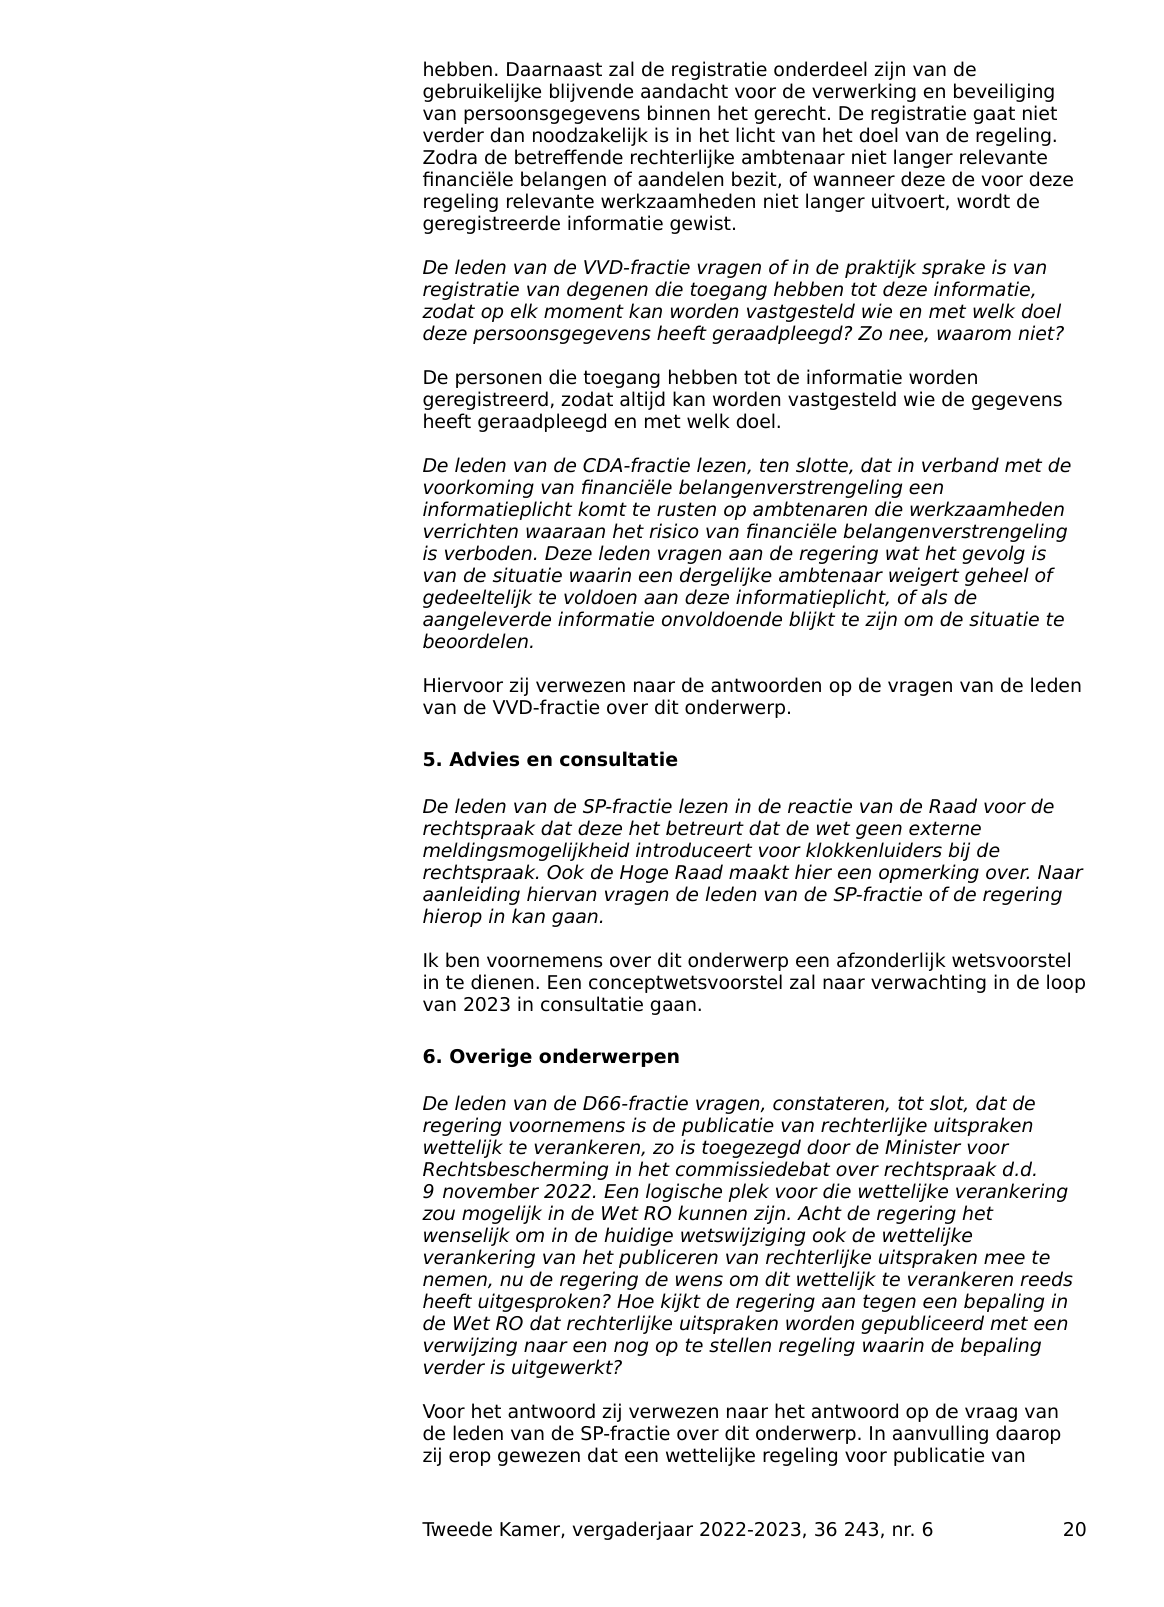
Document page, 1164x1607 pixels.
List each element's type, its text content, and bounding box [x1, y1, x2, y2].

text Hiervoor zij verwezen naar de antwoorden op de vragen van de leden van de VVD-fractie over dit onderwerp. [422, 675, 1087, 719]
text De leden van de D66-fractie vragen, constateren, tot slot, dat de regering voornemens is de publicatie van rechterlijke uitspraken wettelijk te verankeren, zo is toegezegd door de Minister voor Rechtsbescherming in het commissiedebat over rechtspraak d.d. 9 november 2022. Een logische plek voor die wettelijke verankering zou mogelijk in de Wet RO kunnen zijn. Acht de regering het wenselijk om in de huidige wetswijziging ook de wettelijke verankering van het publiceren van rechterlijke uitspraken mee te nemen, nu de regering de wens om dit wettelijk te verankeren reeds heeft uitgesproken? Hoe kijkt de regering aan tegen een bepaling in de Wet RO dat rechterlijke uitspraken worden gepubliceerd met een verwijzing naar een nog op te stellen regeling waarin de bepaling verder is uitgewerkt? [422, 1093, 1087, 1379]
text De leden van de VVD-fractie vragen of in de praktijk sprake is van registratie van degenen die toegang hebben tot deze informatie, zodat op elk moment kan worden vastgesteld wie en met welk doel deze persoonsgegevens heeft geraadpleegd? Zo nee, waarom niet? [422, 257, 1087, 345]
text De personen die toegang hebben tot de informatie worden geregistreerd, zodat altijd kan worden vastgesteld wie de gegevens heeft geraadpleegd en met welk doel. [422, 367, 1087, 433]
subtitle 6. Overige onderwerpen [422, 1046, 1087, 1068]
text De leden van de CDA-fractie lezen, ten slotte, dat in verband met de voorkoming van financiële belangenverstrengeling een informatieplicht komt te rusten op ambtenaren die werkzaamheden verrichten waaraan het risico van financiële belangenverstrengeling is verboden. Deze leden vragen aan de regering wat het gevolg is van de situatie waarin een dergelijke ambtenaar weigert geheel of gedeeltelijk te voldoen aan deze informatieplicht, of als de aangeleverde informatie onvoldoende blijkt te zijn om de situatie te beoordelen. [422, 455, 1087, 653]
text Ik ben voornemens over dit onderwerp een afzonderlijk wetsvoorstel in te dienen. Een conceptwetsvoorstel zal naar verwachting in de loop van 2023 in consultatie gaan. [422, 950, 1087, 1016]
subtitle 5. Advies en consultatie [422, 749, 1087, 771]
text Voor het antwoord zij verwezen naar het antwoord op de vraag van de leden van de SP-fractie over dit onderwerp. In aanvulling daarop zij erop gewezen dat een wettelijke regeling voor publicatie van [422, 1401, 1087, 1467]
text hebben. Daarnaast zal de registratie onderdeel zijn van de gebruikelijke blijvende aandacht voor de verwerking en beveiliging van persoonsgegevens binnen het gerecht. De registratie gaat niet verder dan noodzakelijk is in het licht van het doel van de regeling. Zodra de betreffende rechterlijke ambtenaar niet langer relevante financiële belangen of aandelen bezit, of wanneer deze de voor deze regeling relevante werkzaamheden niet langer uitvoert, wordt de geregistreerde informatie gewist. [422, 59, 1087, 235]
text De leden van de SP-fractie lezen in de reactie van de Raad voor de rechtspraak dat deze het betreurt dat de wet geen externe meldingsmogelijkheid introduceert voor klokkenluiders bij de rechtspraak. Ook de Hoge Raad maakt hier een opmerking over. Naar aanleiding hiervan vragen de leden van de SP-fractie of de regering hierop in kan gaan. [422, 796, 1087, 928]
